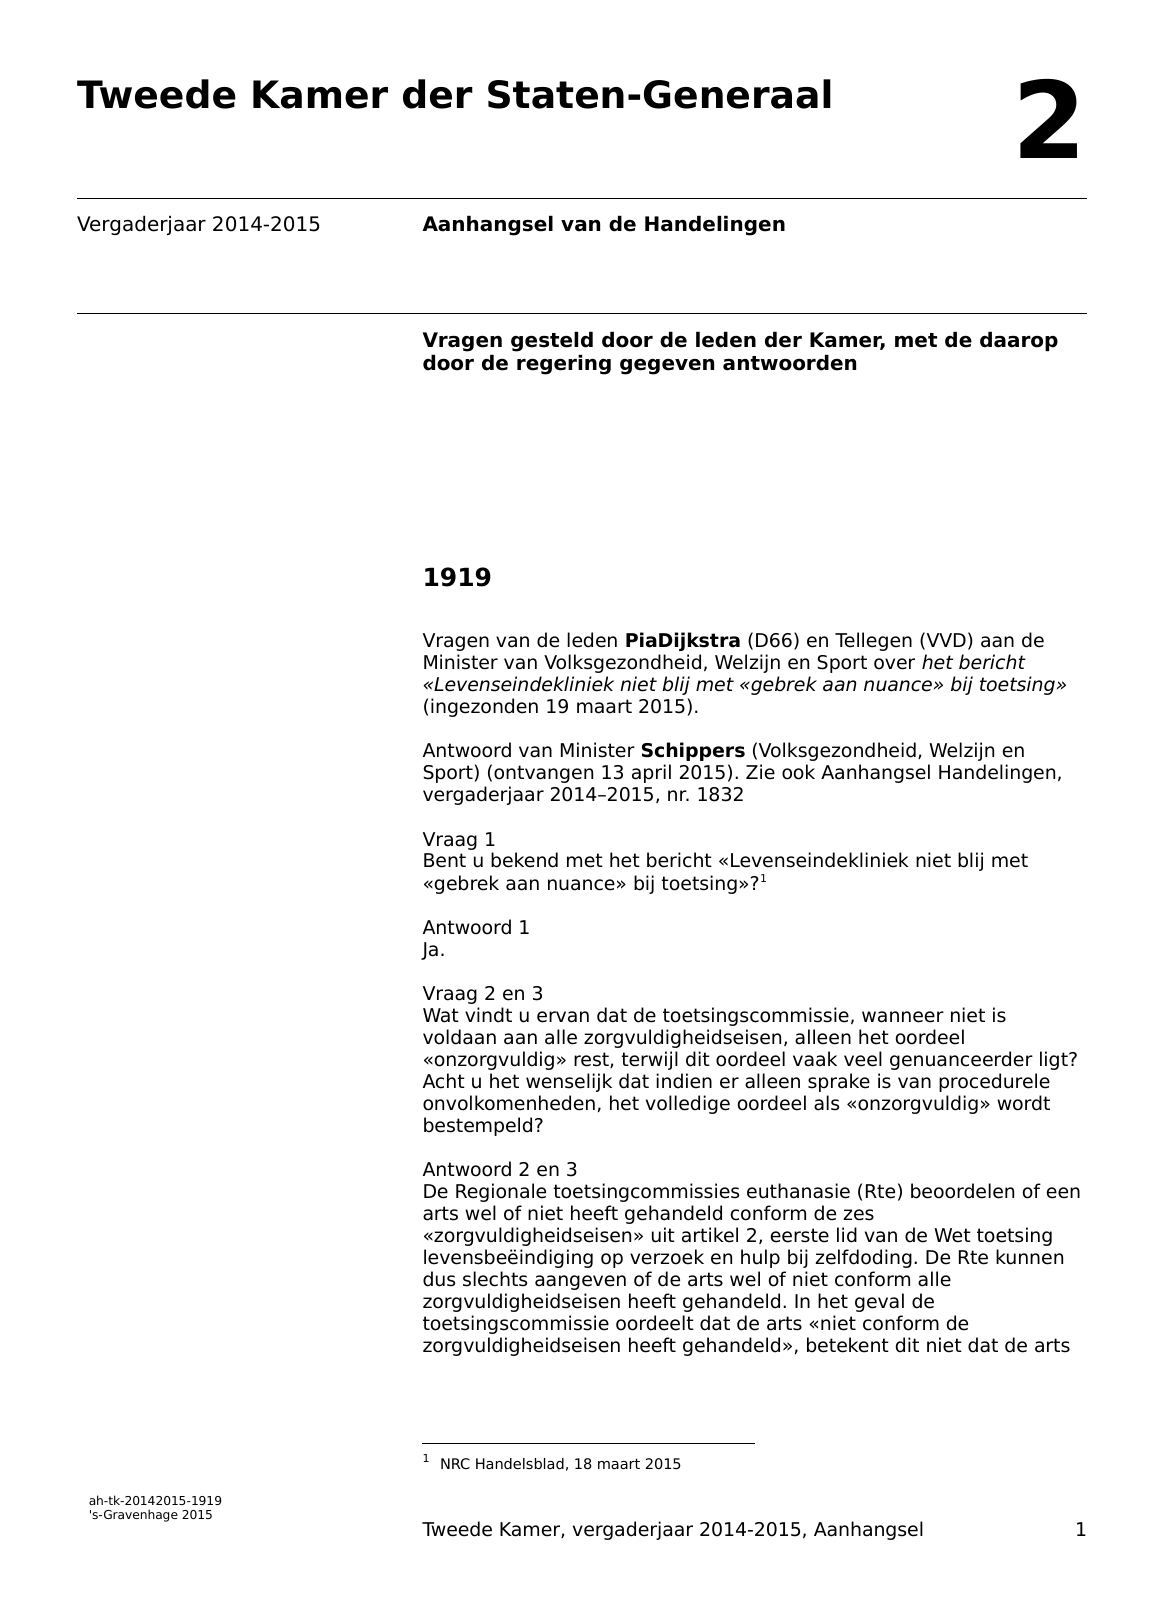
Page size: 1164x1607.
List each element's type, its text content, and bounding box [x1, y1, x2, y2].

text Vraag 1 [422, 828, 1087, 850]
text Bent u bekend met het bericht «Levenseindekliniek niet blij met «gebrek aan nuance» bij toetsing»? [422, 850, 1087, 894]
text 's-Gravenhage 2015 [88, 1508, 323, 1522]
text Vraag 2 en 3 [422, 983, 1087, 1005]
text Antwoord van Minister Schippers (Volksgezondheid, Welzijn en Sport) (ontvangen 13 april 2015). Zie ook Aanhangsel Handelingen, vergaderjaar 2014–2015, nr. 1832 [422, 740, 1087, 806]
text De Regionale toetsingcommissies euthanasie (Rte) beoordelen of een arts wel of niet heeft gehandeld conform de zes «zorgvuldigheidseisen» uit artikel 2, eerste lid van de Wet toetsing levensbeëindiging op verzoek en hulp bij zelfdoding. De Rte kunnen dus slechts aangeven of de arts wel of niet conform alle zorgvuldigheidseisen heeft gehandeld. In het geval de toetsingscommissie oordeelt dat de arts «niet conform de zorgvuldigheidseisen heeft gehandeld», betekent dit niet dat de arts [422, 1181, 1087, 1357]
text 1919 [422, 563, 1087, 592]
text Wat vindt u ervan dat de toetsingscommissie, wanneer niet is voldaan aan alle zorgvuldigheidseisen, alleen het oordeel «onzorgvuldig» rest, terwijl dit oordeel vaak veel genuanceerder ligt? [422, 1005, 1087, 1071]
text ah-tk-20142015-1919 [88, 1494, 323, 1508]
text Acht u het wenselijk dat indien er alleen sprake is van procedurele onvolkomenheden, het volledige oordeel als «onzorgvuldig» wordt bestempeld? [422, 1071, 1087, 1137]
text Antwoord 2 en 3 [422, 1159, 1087, 1181]
table_header 2 [886, 59, 1087, 198]
table_cell [77, 314, 422, 375]
text NRC Handelsblad, 18 maart 2015 [422, 1452, 1087, 1474]
table_cell Vragen gesteld door de leden der Kamer, met de daarop door de regering gegeven antwoorden [422, 314, 1087, 375]
table_header Tweede Kamer der Staten-Generaal [77, 59, 886, 198]
text Ja. [422, 938, 1087, 961]
text Antwoord 1 [422, 917, 1087, 938]
text Vragen van de leden PiaDijkstra (D66) en Tellegen (VVD) aan de Minister van Volksgezondheid, Welzijn en Sport over het bericht «Levenseindekliniek niet blij met «gebrek aan nuance» bij toetsing» (ingezonden 19 maart 2015). [422, 630, 1087, 718]
table_cell Aanhangsel van de Handelingen [422, 199, 1087, 313]
table_cell Vergaderjaar 2014-2015 [77, 199, 422, 313]
